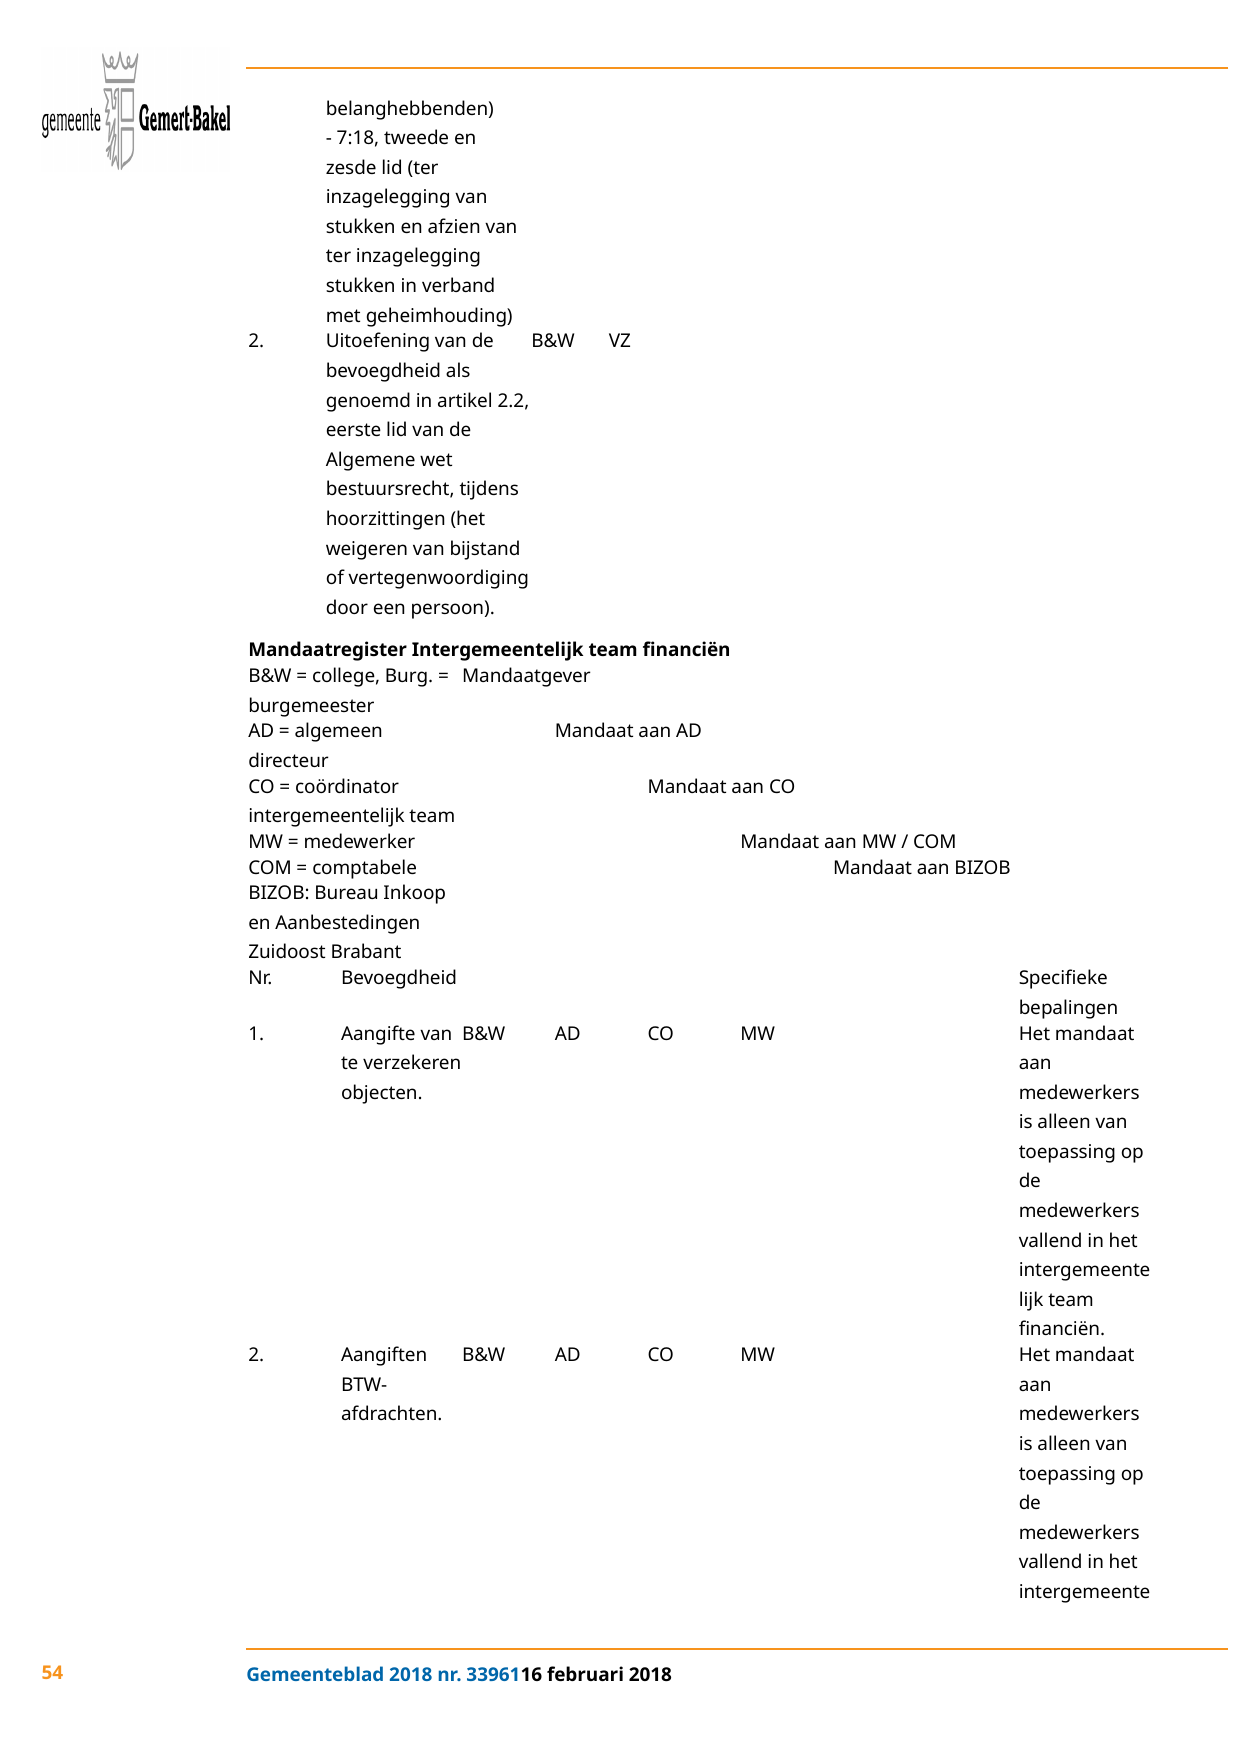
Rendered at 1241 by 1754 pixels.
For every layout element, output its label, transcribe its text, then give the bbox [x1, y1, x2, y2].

table_cell [555, 965, 647, 1020]
table_cell [996, 328, 1074, 619]
table_cell [926, 1341, 1018, 1604]
table_cell belanghebbenden) - 7:18, tweede en zesde lid (ter inzagelegging van stukken en afzien van ter inzagelegging stukken in verband met geheimhouding) [326, 95, 531, 328]
table_cell MW = medewerker [248, 828, 462, 854]
table_cell [555, 880, 647, 964]
table_cell MW [740, 1020, 833, 1341]
table_cell AD [555, 1341, 647, 1604]
table_cell [686, 328, 764, 619]
table_cell VZ [609, 328, 686, 619]
table_cell [919, 95, 996, 328]
table_cell [926, 1020, 1018, 1341]
text Mandaatregister Intergemeentelijk team financiën [248, 636, 1152, 662]
table_cell Mandaat aan MW / COM [740, 828, 1152, 854]
table_cell [833, 965, 926, 1020]
table_cell B&W [531, 328, 609, 619]
table_cell BIZOB: Bureau Inkoop en Aanbestedingen Zuidoost Brabant [248, 880, 462, 964]
table_cell [609, 95, 686, 328]
table_cell B&W [462, 1020, 554, 1341]
table_cell AD = algemeen directeur [248, 718, 462, 773]
table_cell [248, 95, 326, 328]
table_cell COM = comptabele [248, 854, 462, 879]
table_cell [740, 854, 833, 879]
table_cell [462, 880, 554, 964]
table_cell [648, 880, 740, 964]
table_cell [926, 880, 1152, 964]
table_cell [740, 880, 833, 964]
table_cell Bevoegdheid [341, 965, 462, 1020]
table_cell [462, 854, 554, 879]
table_header Mandaatgever [462, 662, 1152, 717]
table_cell [833, 1020, 926, 1341]
table_cell [462, 965, 554, 1020]
table_cell Aangifte van te verzekeren objecten. [341, 1020, 462, 1341]
table_cell [462, 718, 554, 773]
table_cell [531, 95, 609, 328]
table_cell B&W [462, 1341, 554, 1604]
table_cell Specifieke bepalingen [1019, 965, 1152, 1020]
table_cell AD [555, 1020, 647, 1341]
table_cell [462, 773, 554, 828]
table_cell [841, 95, 919, 328]
table_cell [833, 1341, 926, 1604]
table_cell [462, 828, 554, 854]
picture [41, 47, 231, 172]
table_cell CO = coördinator intergemeentelijk team [248, 773, 462, 828]
table_cell Uitoefening van de bevoegdheid als genoemd in artikel 2.2, eerste lid van de Algemene wet bestuursrecht, tijdens hoorzittingen (het weigeren van bijstand of vertegenwoordiging door een persoon). [326, 328, 531, 619]
table_cell [764, 328, 841, 619]
table_cell 1. [248, 1020, 341, 1341]
table_cell [555, 773, 647, 828]
table_cell 2. [248, 1341, 341, 1604]
table_cell MW [740, 1341, 833, 1604]
table_cell [648, 854, 740, 879]
table_cell Het mandaat aan medewerkers is alleen van toepassing op de medewerkers vallend in het intergemeentelijk team financiën. [1019, 1020, 1152, 1341]
table_cell [926, 965, 1018, 1020]
table_cell Nr. [248, 965, 341, 1020]
table_cell [841, 328, 919, 619]
table_cell [648, 965, 740, 1020]
table_cell Het mandaat aan medewerkers is alleen van toepassing op de medewerkers vallend in het intergemeente [1019, 1341, 1152, 1604]
table_cell [919, 328, 996, 619]
table_cell [833, 880, 926, 964]
table_cell CO [648, 1341, 740, 1604]
table_cell [555, 828, 647, 854]
table_cell Mandaat aan AD [555, 718, 1152, 773]
table_header B&W = college, Burg. = burgemeester [248, 662, 462, 717]
table_cell [764, 95, 841, 328]
table_cell [686, 95, 764, 328]
table_cell Aangiften BTW-afdrachten. [341, 1341, 462, 1604]
table_cell [740, 965, 833, 1020]
table_cell 2. [248, 328, 326, 619]
table_cell Mandaat aan BIZOB [833, 854, 1152, 879]
table_cell Mandaat aan CO [648, 773, 1152, 828]
table_cell [996, 95, 1074, 328]
table_cell CO [648, 1020, 740, 1341]
table_cell [648, 828, 740, 854]
table_cell [555, 854, 647, 879]
